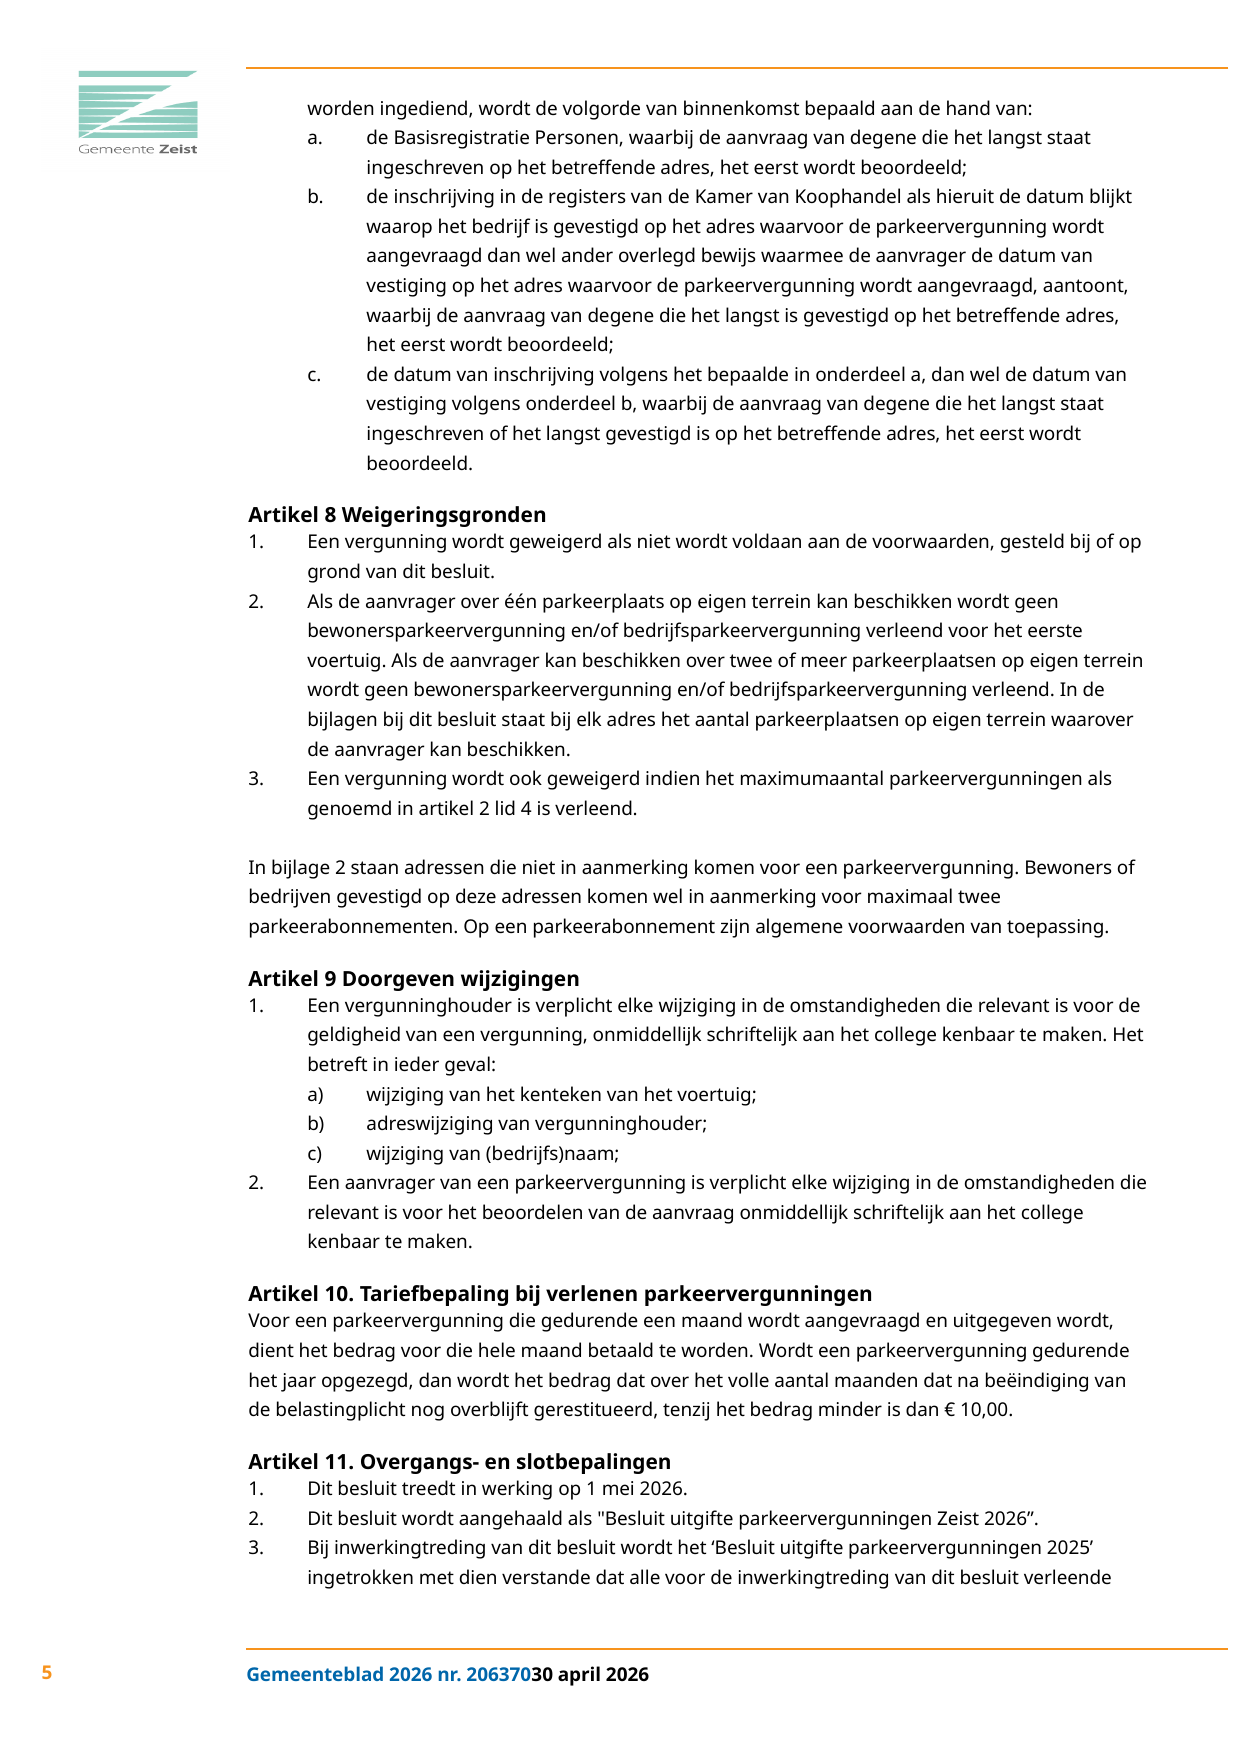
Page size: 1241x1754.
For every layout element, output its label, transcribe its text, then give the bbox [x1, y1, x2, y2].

list worden ingediend, wordt de volgorde van binnenkomst bepaald aan de hand van: [248, 95, 1152, 121]
list Een vergunninghouder is verplicht elke wijziging in de omstandigheden die relevant is voor de geldigheid van een vergunning, onmiddellijk schriftelijk aan het college kenbaar te maken. Het betreft in ieder geval: [248, 992, 1152, 1077]
text Artikel 10. Tariefbepaling bij verlenen parkeervergunningen [248, 1279, 1152, 1308]
text Artikel 9 Doorgeven wijzigingen [248, 964, 1152, 992]
list de Basisregistratie Personen, waarbij de aanvraag van degene die het langst staat ingeschreven op het betreffende adres, het eerst wordt beoordeeld; [307, 124, 1152, 180]
list Dit besluit wordt aangehaald als "Besluit uitgifte parkeervergunningen Zeist 2026”. [248, 1505, 1152, 1531]
list adreswijziging van vergunninghouder; [307, 1110, 1152, 1136]
list Dit besluit treedt in werking op 1 mei 2026. [248, 1475, 1152, 1501]
list de inschrijving in de registers van de Kamer van Koophandel als hieruit de datum blijkt waarop het bedrijf is gevestigd op het adres waarvoor de parkeervergunning wordt aangevraagd dan wel ander overlegd bewijs waarmee de aanvrager de datum van vestiging op het adres waarvoor de parkeervergunning wordt aangevraagd, aantoont, waarbij de aanvraag van degene die het langst is gevestigd op het betreffende adres, het eerst wordt beoordeeld; [307, 183, 1152, 357]
list Een vergunning wordt ook geweigerd indien het maximumaantal parkeervergunningen als genoemd in artikel 2 lid 4 is verleend. [248, 765, 1152, 821]
picture [41, 47, 231, 172]
list wijziging van (bedrijfs)naam; [307, 1140, 1152, 1166]
text Artikel 11. Overgangs- en slotbepalingen [248, 1447, 1152, 1475]
list Een vergunning wordt geweigerd als niet wordt voldaan aan de voorwaarden, gesteld bij of op grond van dit besluit. [248, 529, 1152, 584]
text Voor een parkeervergunning die gedurende een maand wordt aangevraagd en uitgegeven wordt, dient het bedrag voor die hele maand betaald te worden. Wordt een parkeervergunning gedurende het jaar opgezegd, dan wordt het bedrag dat over het volle aantal maanden dat na beëindiging van de belastingplicht nog overblijft gerestitueerd, tenzij het bedrag minder is dan € 10,00. [248, 1308, 1152, 1422]
text Artikel 8 Weigeringsgronden [248, 500, 1152, 529]
text In bijlage 2 staan adressen die niet in aanmerking komen voor een parkeervergunning. Bewoners of bedrijven gevestigd op deze adressen komen wel in aanmerking voor maximaal twee parkeerabonnementen. Op een parkeerabonnement zijn algemene voorwaarden van toepassing. [248, 854, 1152, 939]
list Als de aanvrager over één parkeerplaats op eigen terrein kan beschikken wordt geen bewonersparkeervergunning en/of bedrijfsparkeervergunning verleend voor het eerste voertuig. Als de aanvrager kan beschikken over twee of meer parkeerplaatsen op eigen terrein wordt geen bewonersparkeervergunning en/of bedrijfsparkeervergunning verleend. In de bijlagen bij dit besluit staat bij elk adres het aantal parkeerplaatsen op eigen terrein waarover de aanvrager kan beschikken. [248, 588, 1152, 761]
list wijziging van het kenteken van het voertuig; [307, 1081, 1152, 1107]
list Een aanvrager van een parkeervergunning is verplicht elke wijziging in de omstandigheden die relevant is voor het beoordelen van de aanvraag onmiddellijk schriftelijk aan het college kenbaar te maken. [248, 1169, 1152, 1254]
list de datum van inschrijving volgens het bepaalde in onderdeel a, dan wel de datum van vestiging volgens onderdeel b, waarbij de aanvraag van degene die het langst staat ingeschreven of het langst gevestigd is op het betreffende adres, het eerst wordt beoordeeld. [307, 361, 1152, 476]
list Bij inwerkingtreding van dit besluit wordt het ‘Besluit uitgifte parkeervergunningen 2025’ ingetrokken met dien verstande dat alle voor de inwerkingtreding van dit besluit verleende [248, 1534, 1152, 1590]
